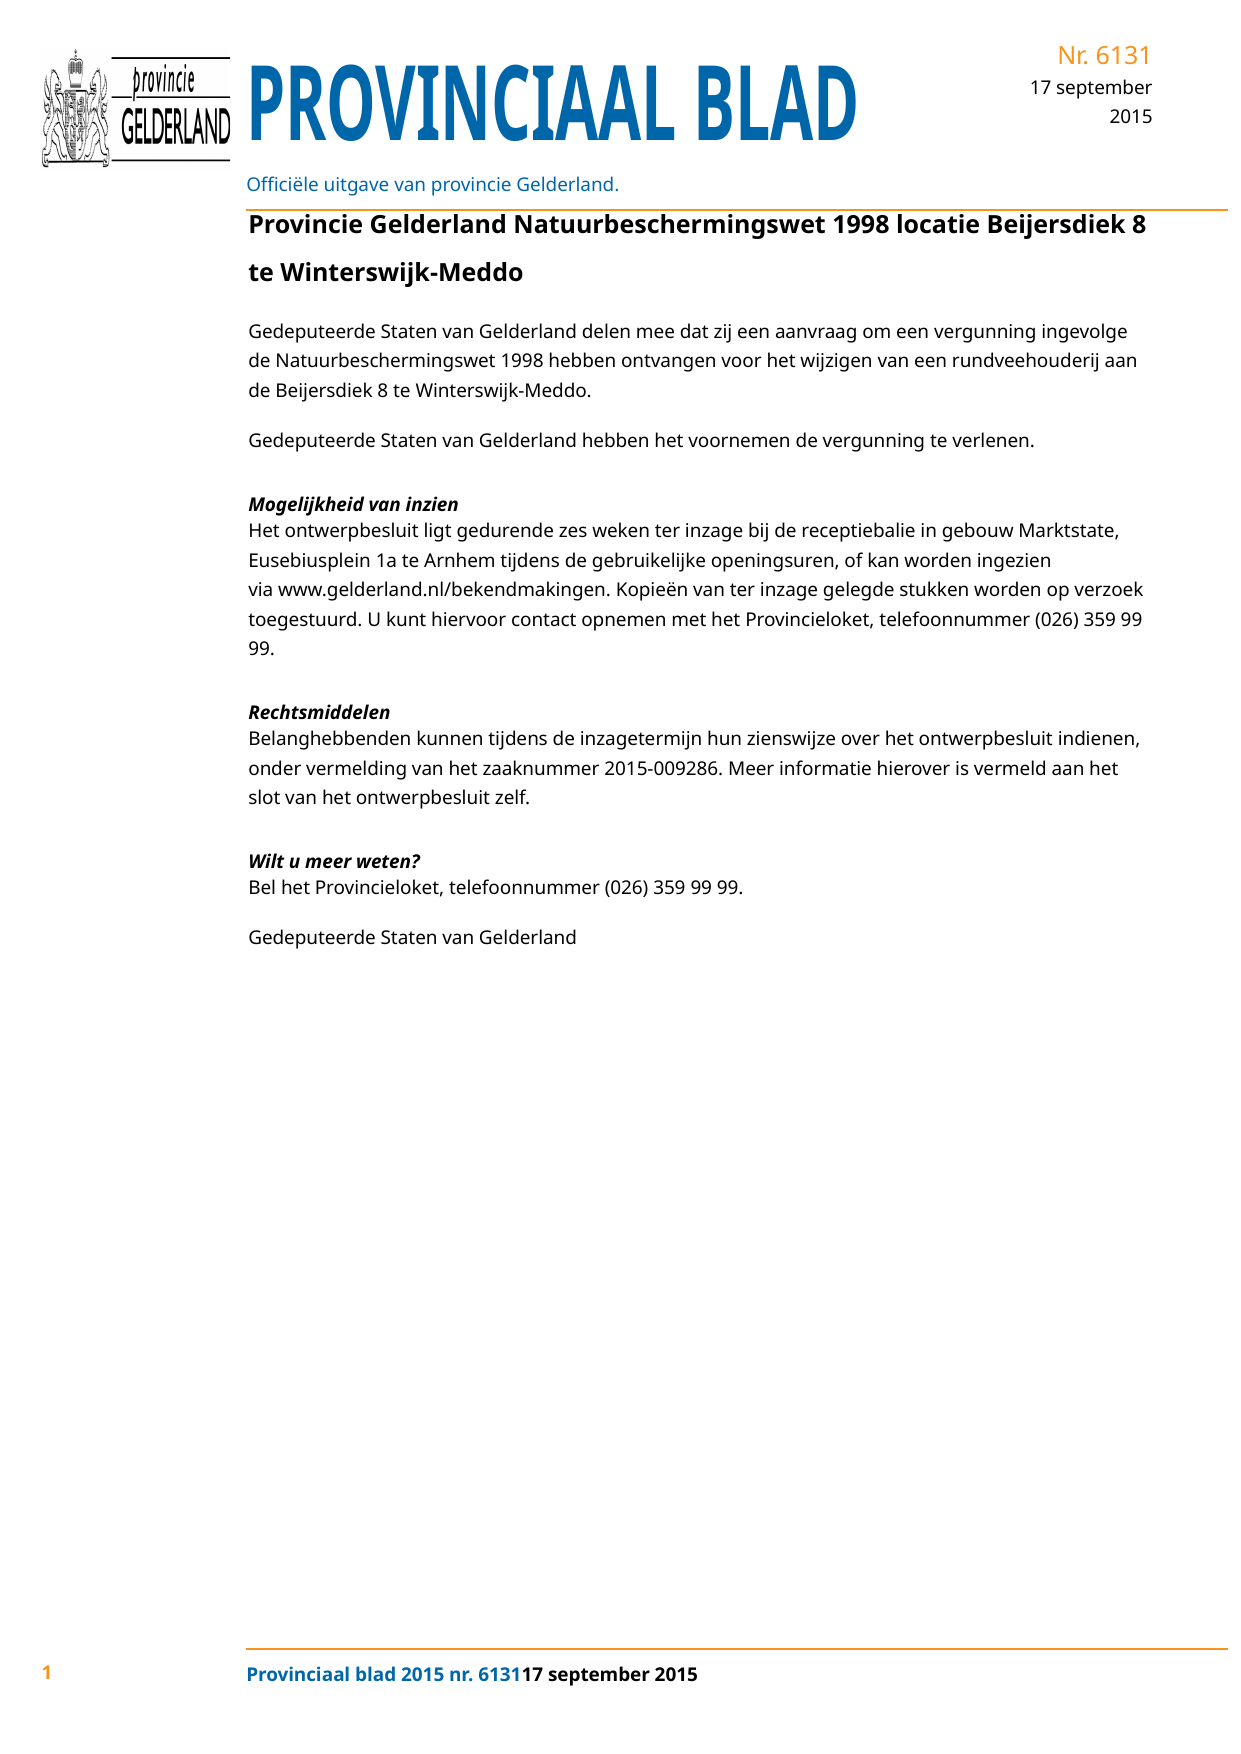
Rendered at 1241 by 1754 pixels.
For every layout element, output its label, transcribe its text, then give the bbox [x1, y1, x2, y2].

text Bel het Provincieloket, telefoonnummer (026) 359 99 99. [248, 874, 1152, 900]
text Gedeputeerde Staten van Gelderland delen mee dat zij een aanvraag om een vergunning ingevolge de Natuurbeschermingswet 1998 hebben ontvangen voor het wijzigen van een rundveehouderij aan de Beijersdiek 8 te Winterswijk-Meddo. [248, 318, 1152, 403]
picture [41, 47, 231, 172]
text Mogelijkheid van inzien [248, 491, 1152, 517]
text Belanghebbenden kunnen tijdens de inzagetermijn hun zienswijze over het ontwerpbesluit indienen, onder vermelding van het zaaknummer 2015-009286. Meer informatie hierover is vermeld aan het slot van het ontwerpbesluit zelf. [248, 725, 1152, 810]
text Wilt u meer weten? [248, 848, 1152, 874]
text Provincie Gelderland Natuurbeschermingswet 1998 locatie Beijersdiek 8 te Winterswijk-Meddo [248, 211, 1152, 288]
text Gedeputeerde Staten van Gelderland hebben het voornemen de vergunning te verlenen. [248, 427, 1152, 453]
text Gedeputeerde Staten van Gelderland [248, 924, 1152, 950]
text Rechtsmiddelen [248, 699, 1152, 725]
text Het ontwerpbesluit ligt gedurende zes weken ter inzage bij de receptiebalie in gebouw Marktstate, Eusebiusplein 1a te Arnhem tijdens de gebruikelijke openingsuren, of kan worden ingezien via www.gelderland.nl/bekendmakingen. Kopieën van ter inzage gelegde stukken worden op verzoek toegestuurd. U kunt hiervoor contact opnemen met het Provincieloket, telefoonnummer (026) 359 99 99. [248, 517, 1152, 661]
